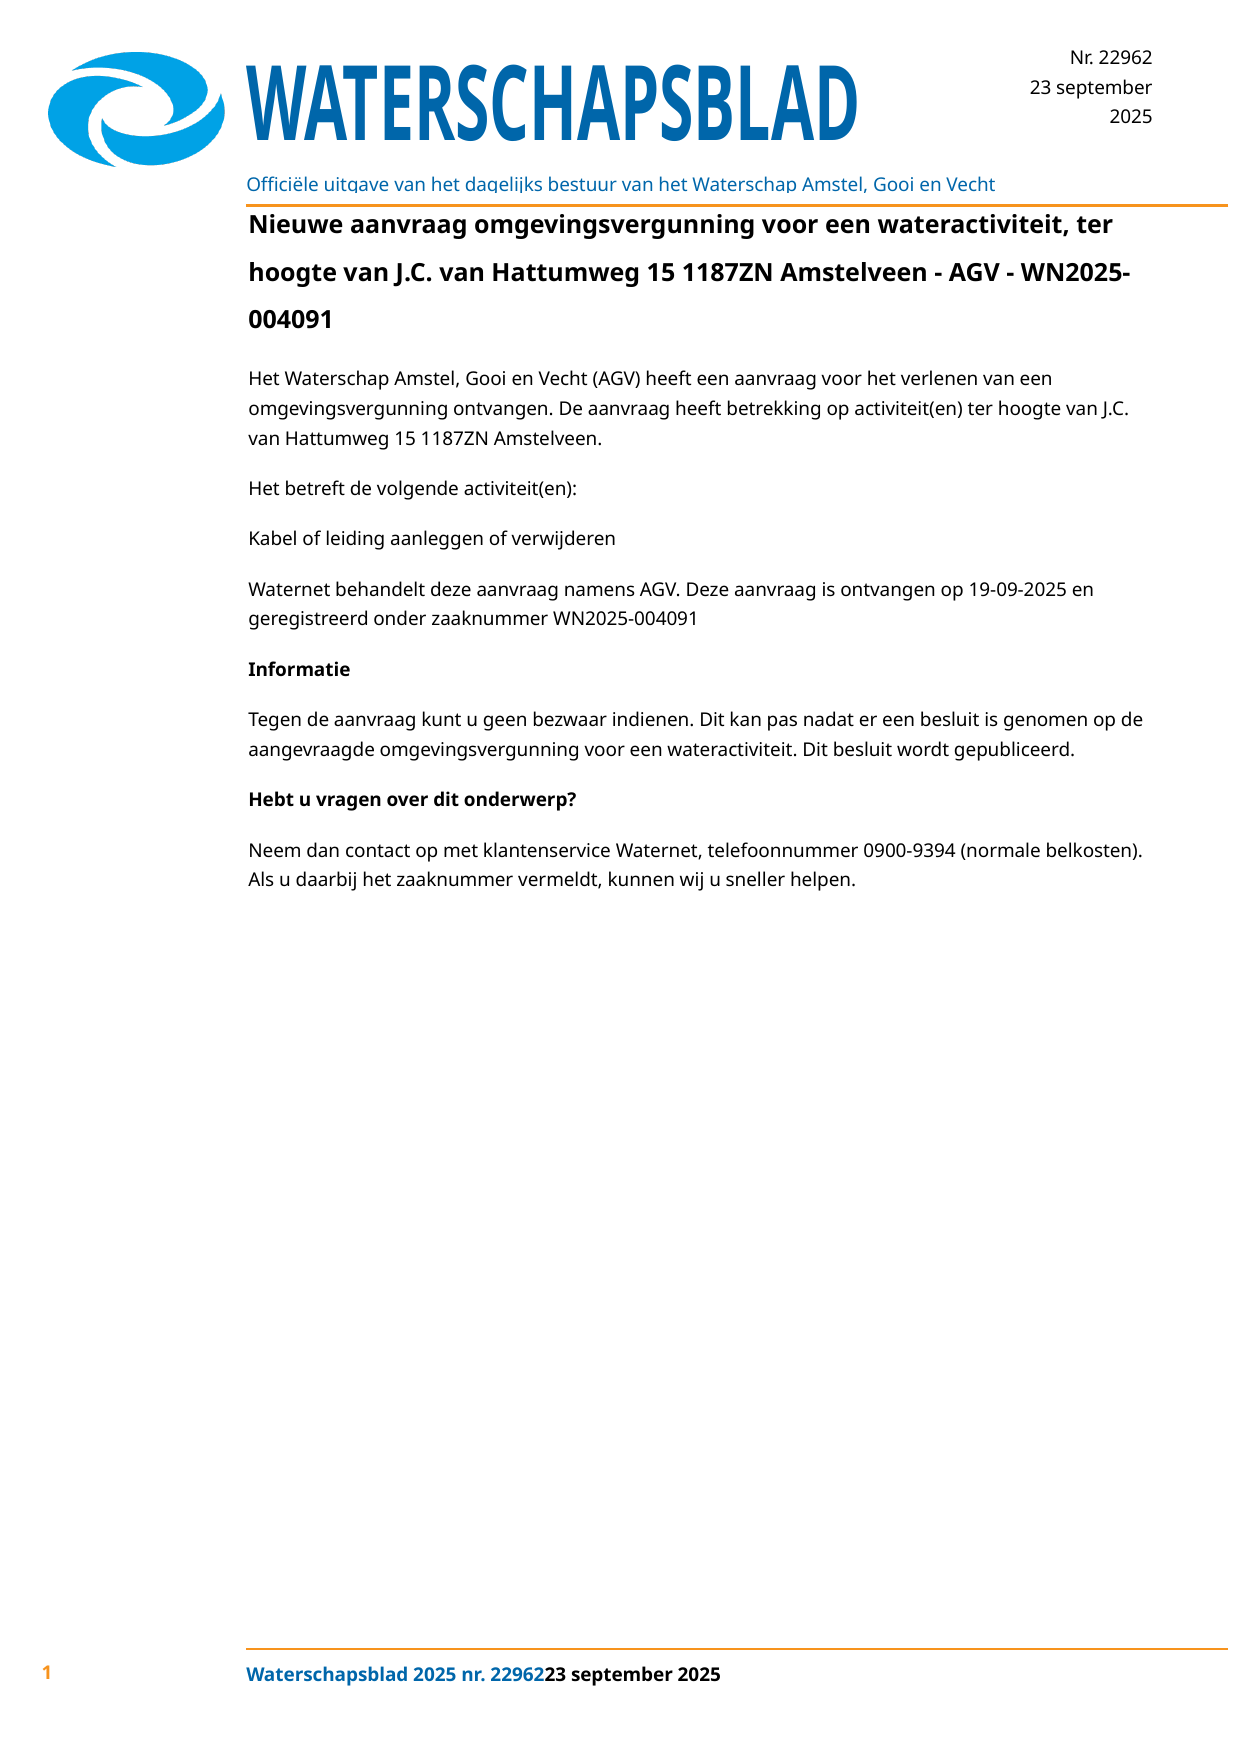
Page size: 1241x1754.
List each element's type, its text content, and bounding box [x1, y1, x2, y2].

text Tegen de aanvraag kunt u geen bezwaar indienen. Dit kan pas nadat er een besluit is genomen op de aangevraagde omgevingsvergunning voor een wateractiviteit. Dit besluit wordt gepubliceerd. [248, 706, 1152, 762]
text Het Waterschap Amstel, Gooi en Vecht (AGV) heeft een aanvraag voor het verlenen van een omgevingsvergunning ontvangen. De aanvraag heeft betrekking op activiteit(en) ter hoogte van J.C. van Hattumweg 15 1187ZN Amstelveen. [248, 366, 1152, 450]
text Informatie [248, 656, 1152, 682]
text Het betreft de volgende activiteit(en): [248, 475, 1152, 501]
picture [41, 47, 231, 172]
text Waternet behandelt deze aanvraag namens AGV. Deze aanvraag is ontvangen op 19-09-2025 en geregistreerd onder zaaknummer WN2025-004091 [248, 576, 1152, 631]
text Kabel of leiding aanleggen of verwijderen [248, 526, 1152, 551]
text Neem dan contact op met klantenservice Waternet, telefoonnummer 0900-9394 (normale belkosten). Als u daarbij het zaaknummer vermeldt, kunnen wij u sneller helpen. [248, 837, 1152, 892]
text Nieuwe aanvraag omgevingsvergunning voor een wateractiviteit, ter hoogte van J.C. van Hattumweg 15 1187ZN Amstelveen - AGV - WN2025-004091 [248, 207, 1152, 336]
text Hebt u vragen over dit onderwerp? [248, 786, 1152, 812]
